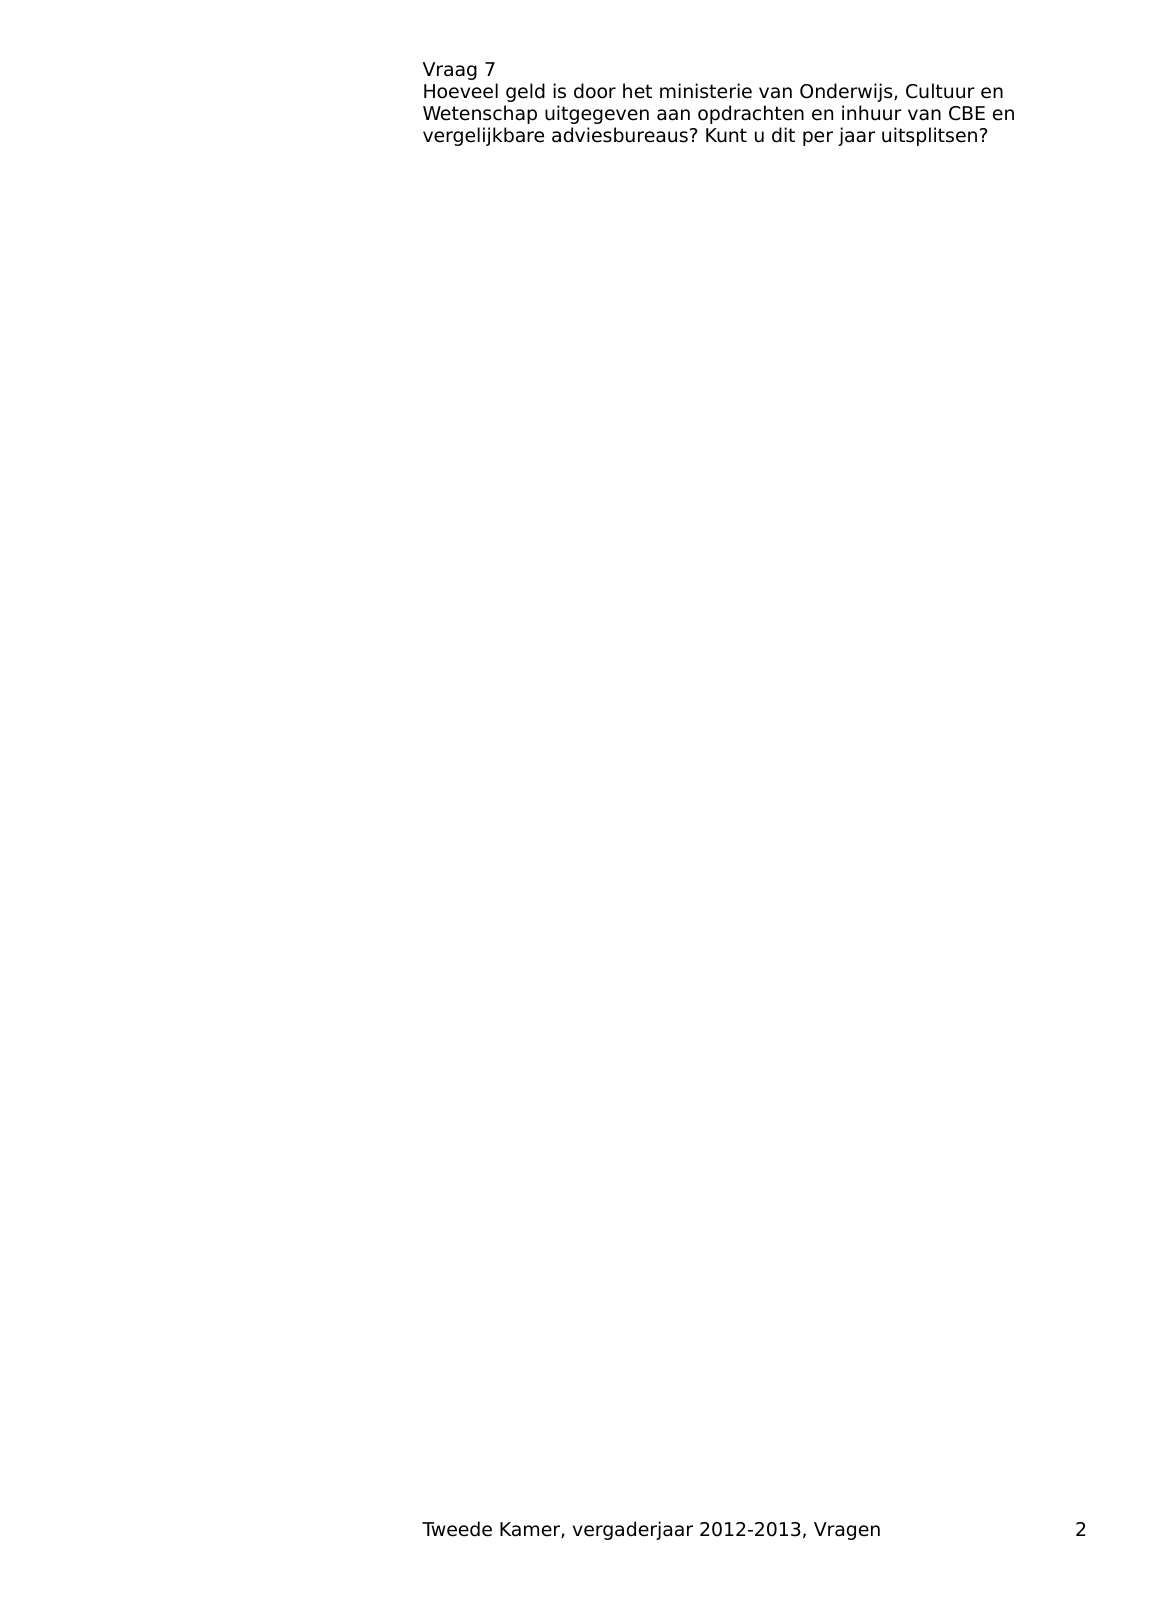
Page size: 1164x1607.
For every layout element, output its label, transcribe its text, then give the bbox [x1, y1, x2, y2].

text Vraag 7 [422, 59, 1087, 81]
text Hoeveel geld is door het ministerie van Onderwijs, Cultuur en Wetenschap uitgegeven aan opdrachten en inhuur van CBE en vergelijkbare adviesbureaus? Kunt u dit per jaar uitsplitsen? [422, 81, 1087, 147]
